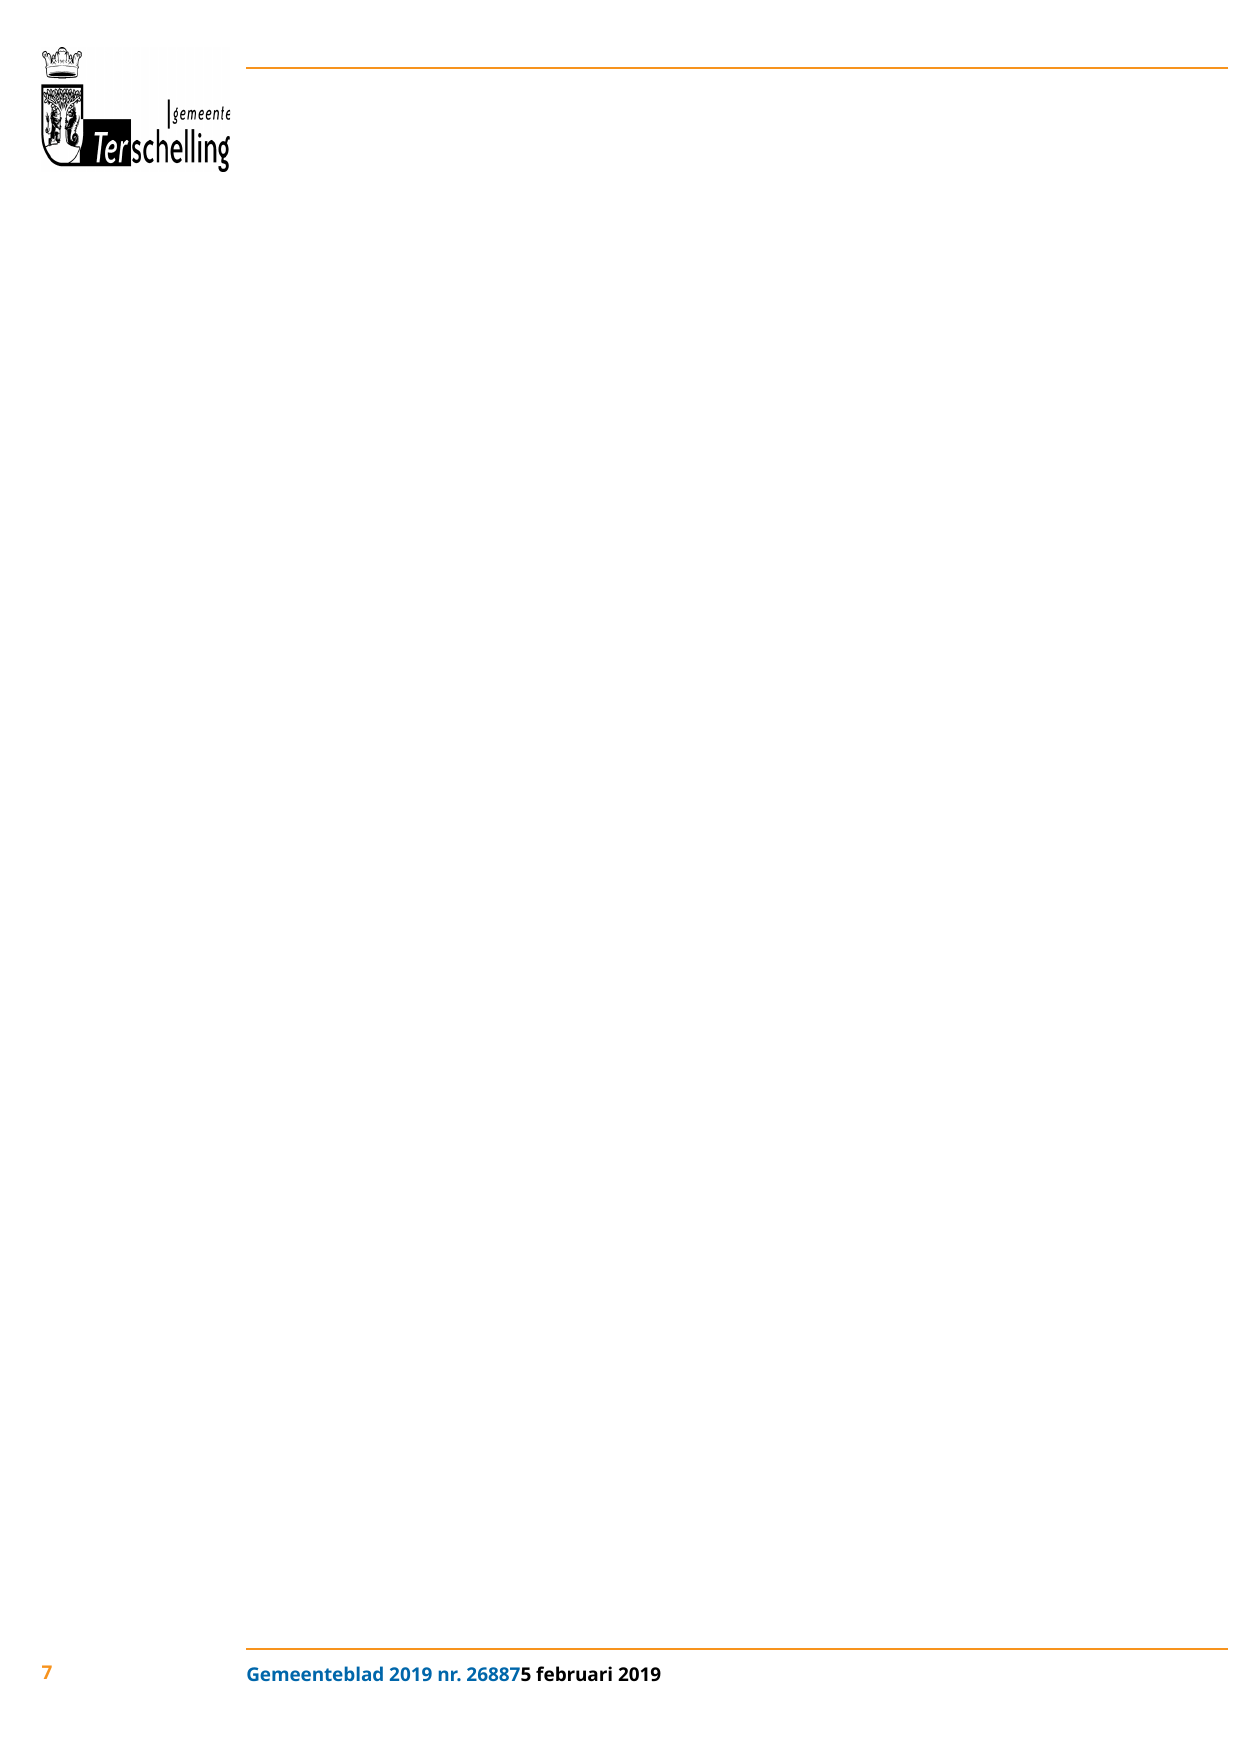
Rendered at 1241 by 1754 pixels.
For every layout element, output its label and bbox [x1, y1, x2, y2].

picture [41, 47, 231, 172]
